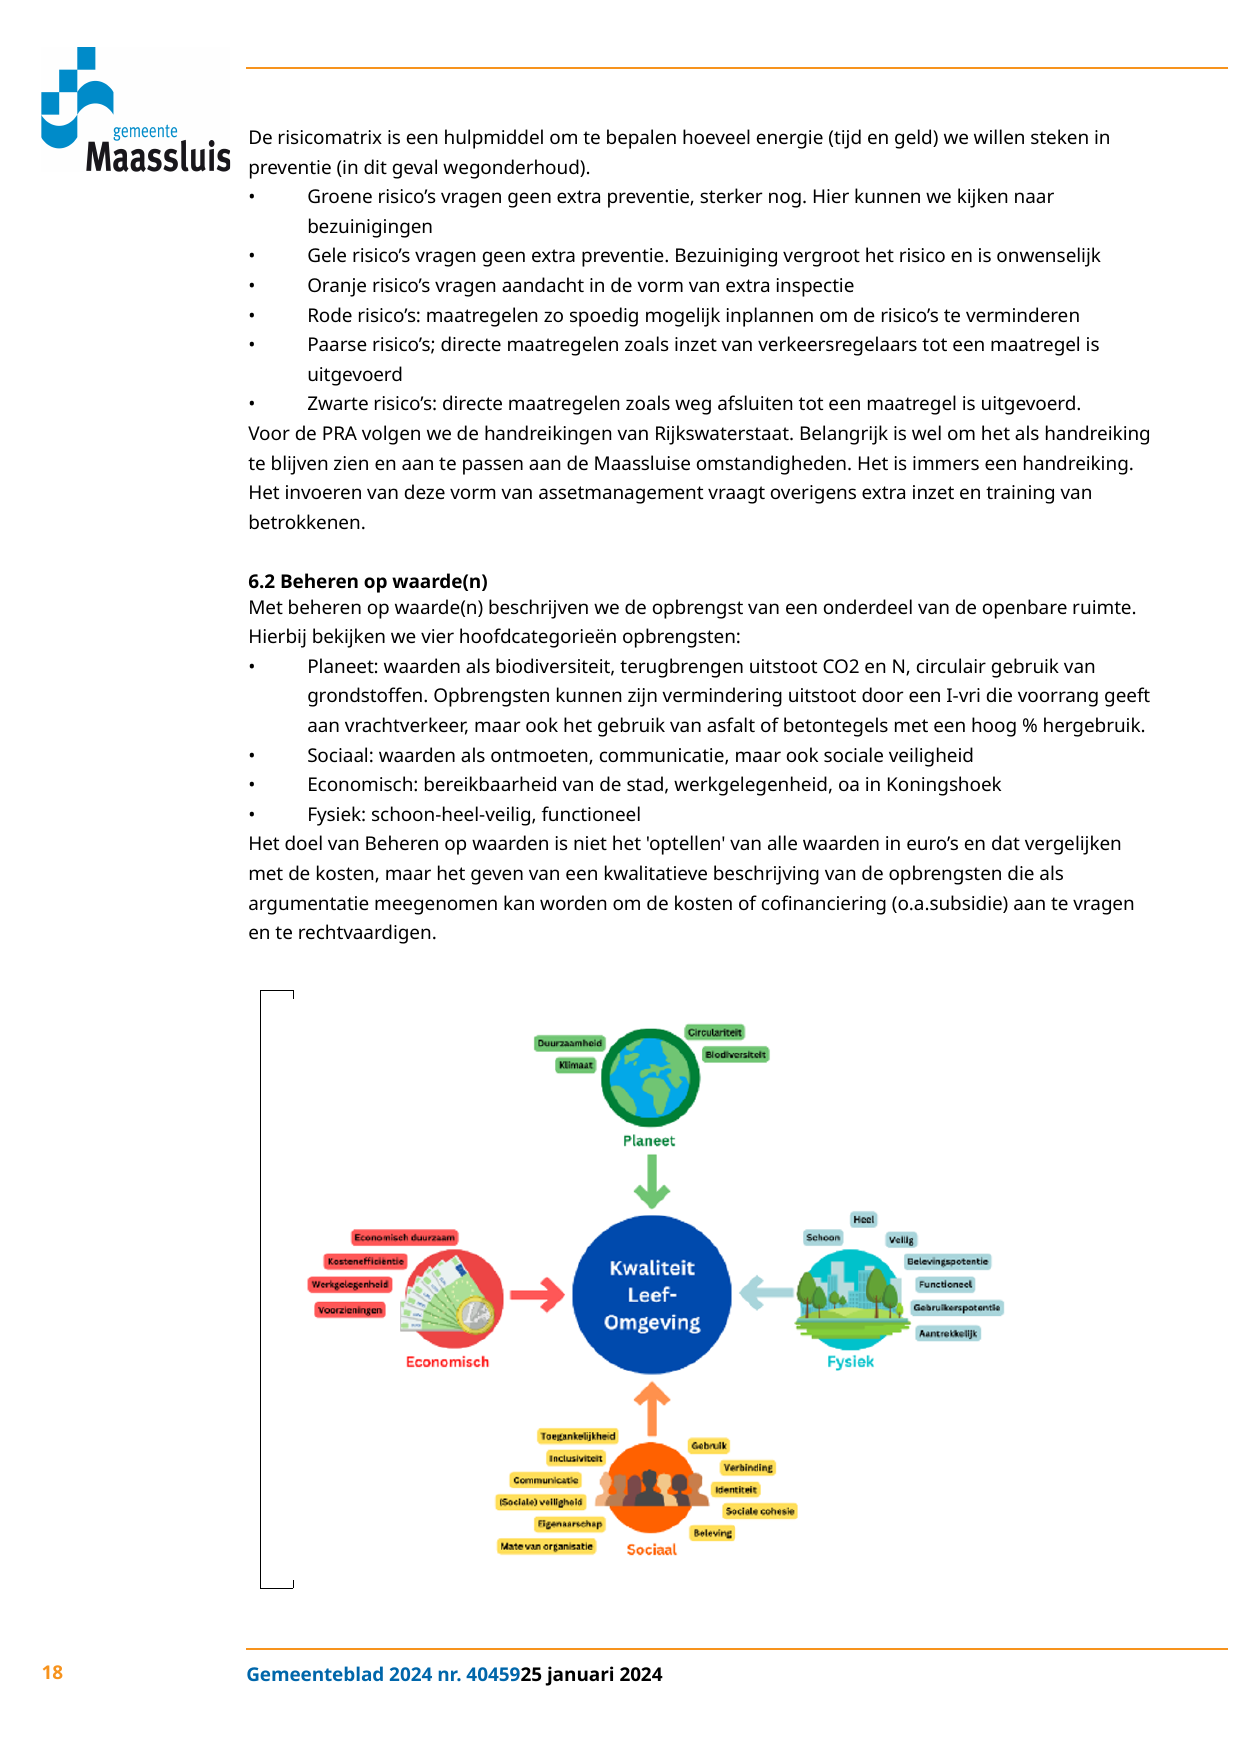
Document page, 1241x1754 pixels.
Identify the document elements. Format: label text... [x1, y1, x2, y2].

text Met beheren op waarde(n) beschrijven we de opbrengst van een onderdeel van de openbare ruimte. Hierbij bekijken we vier hoofdcategorieën opbrengsten: [248, 594, 1152, 649]
list Rode risico’s: maatregelen zo spoedig mogelijk inplannen om de risico’s te verminderen [248, 302, 1152, 328]
list Groene risico’s vragen geen extra preventie, sterker nog. Hier kunnen we kijken naar bezuinigingen [248, 183, 1152, 239]
list Planeet: waarden als biodiversiteit, terugbrengen uitstoot CO2 en N, circulair gebruik van grondstoffen. Opbrengsten kunnen zijn vermindering uitstoot door een I-vri die voorrang geeft aan vrachtverkeer, maar ook het gebruik van asfalt of betontegels met een hoog % hergebruik. [248, 653, 1152, 738]
list Oranje risico’s vragen aandacht in de vorm van extra inspectie [248, 272, 1152, 298]
picture [268, 999, 1037, 1580]
list Sociaal: waarden als ontmoeten, communicatie, maar ook sociale veiligheid [248, 742, 1152, 767]
list Fysiek: schoon-heel-veilig, functioneel [248, 801, 1152, 827]
text Voor de PRA volgen we de handreikingen van Rijkswaterstaat. Belangrijk is wel om het als handreiking te blijven zien en aan te passen aan de Maassluise omstandigheden. Het is immers een handreiking. Het invoeren van deze vorm van assetmanagement vraagt overigens extra inzet en training van betrokkenen. [248, 420, 1152, 535]
list Gele risico’s vragen geen extra preventie. Bezuiniging vergroot het risico en is onwenselijk [248, 243, 1152, 268]
picture [41, 47, 77, 92]
text De risicomatrix is een hulpmiddel om te bepalen hoeveel energie (tijd en geld) we willen steken in preventie (in dit geval wegonderhoud). [248, 124, 1152, 180]
list Zwarte risico’s: directe maatregelen zoals weg afsluiten tot een maatregel is uitgevoerd. [248, 391, 1152, 416]
picture [41, 47, 231, 172]
text 6.2 Beheren op waarde(n) [248, 568, 1152, 594]
list Economisch: bereikbaarheid van de stad, werkgelegenheid, oa in Koningshoek [248, 771, 1152, 797]
list Paarse risico’s; directe maatregelen zoals inzet van verkeersregelaars tot een maatregel is uitgevoerd [248, 331, 1152, 387]
text Het doel van Beheren op waarden is niet het 'optellen' van alle waarden in euro’s en dat vergelijken met de kosten, maar het geven van een kwalitatieve beschrijving van de opbrengsten die als argumentatie meegenomen kan worden om de kosten of cofinanciering (o.a.subsidie) aan te vragen en te rechtvaardigen. [248, 831, 1152, 945]
